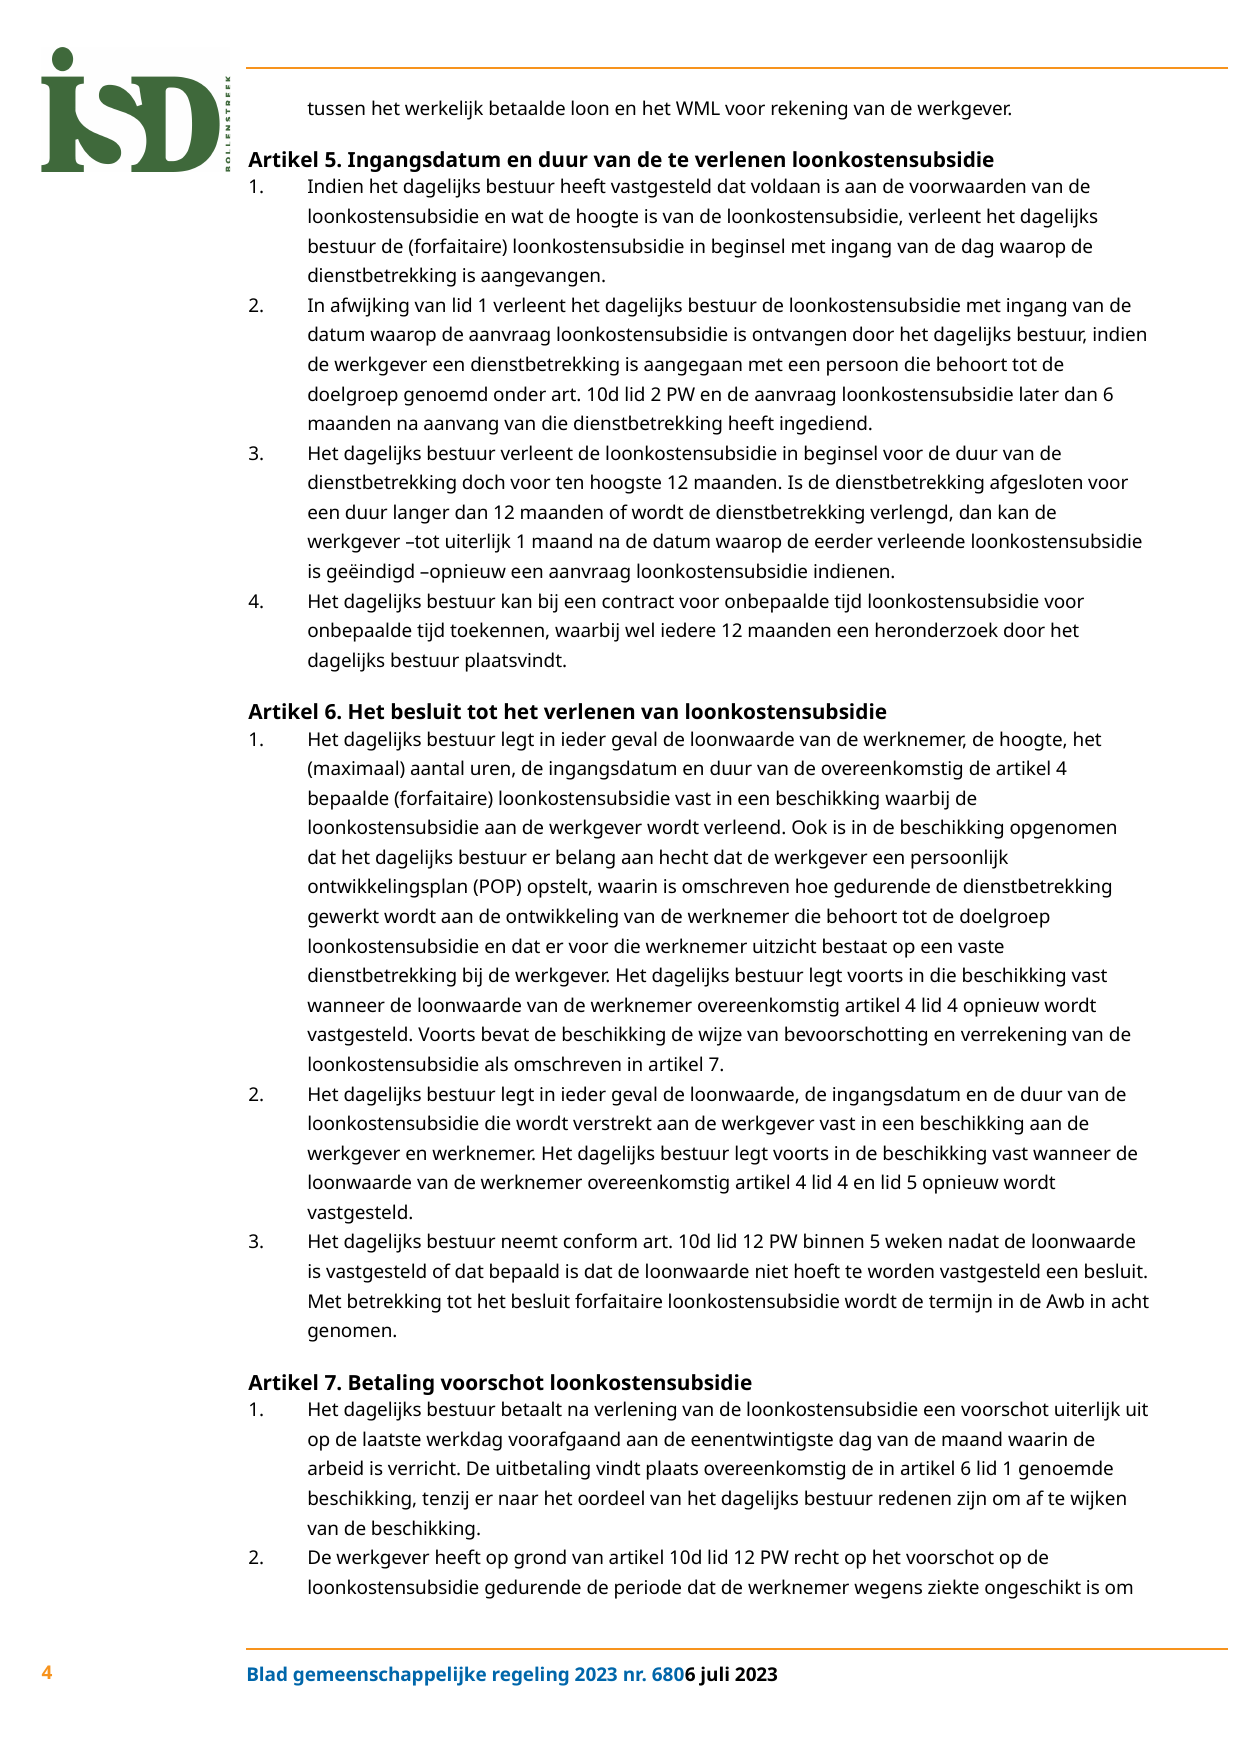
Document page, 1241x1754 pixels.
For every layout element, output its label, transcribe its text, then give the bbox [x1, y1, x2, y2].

list Het dagelijks bestuur neemt conform art. 10d lid 12 PW binnen 5 weken nadat de loonwaarde is vastgesteld of dat bepaald is dat de loonwaarde niet hoeft te worden vastgesteld een besluit. Met betrekking tot het besluit forfaitaire loonkostensubsidie wordt de termijn in de Awb in acht genomen. [248, 1229, 1152, 1343]
list De werkgever heeft op grond van artikel 10d lid 12 PW recht op het voorschot op de loonkostensubsidie gedurende de periode dat de werknemer wegens ziekte ongeschikt is om [248, 1544, 1152, 1599]
list Het dagelijks bestuur verleent de loonkostensubsidie in beginsel voor de duur van de dienstbetrekking doch voor ten hoogste 12 maanden. Is de dienstbetrekking afgesloten voor een duur langer dan 12 maanden of wordt de dienstbetrekking verlengd, dan kan de werkgever –tot uiterlijk 1 maand na de datum waarop de eerder verleende loonkostensubsidie is geëindigd –opnieuw een aanvraag loonkostensubsidie indienen. [248, 440, 1152, 584]
text Artikel 5. Ingangsdatum en duur van de te verlenen loonkostensubsidie [248, 145, 1152, 174]
list tussen het werkelijk betaalde loon en het WML voor rekening van de werkgever. [248, 95, 1152, 121]
text Artikel 7. Betaling voorschot loonkostensubsidie [248, 1368, 1152, 1396]
text Artikel 6. Het besluit tot het verlenen van loonkostensubsidie [248, 697, 1152, 726]
list In afwijking van lid 1 verleent het dagelijks bestuur de loonkostensubsidie met ingang van de datum waarop de aanvraag loonkostensubsidie is ontvangen door het dagelijks bestuur, indien de werkgever een dienstbetrekking is aangegaan met een persoon die behoort tot de doelgroep genoemd onder art. 10d lid 2 PW en de aanvraag loonkostensubsidie later dan 6 maanden na aanvang van die dienstbetrekking heeft ingediend. [248, 292, 1152, 436]
list Indien het dagelijks bestuur heeft vastgesteld dat voldaan is aan de voorwaarden van de loonkostensubsidie en wat de hoogte is van de loonkostensubsidie, verleent het dagelijks bestuur de (forfaitaire) loonkostensubsidie in beginsel met ingang van de dag waarop de dienstbetrekking is aangevangen. [248, 174, 1152, 288]
picture [41, 47, 231, 172]
list Het dagelijks bestuur betaalt na verlening van de loonkostensubsidie een voorschot uiterlijk uit op de laatste werkdag voorafgaand aan de eenentwintigste dag van de maand waarin de arbeid is verricht. De uitbetaling vindt plaats overeenkomstig de in artikel 6 lid 1 genoemde beschikking, tenzij er naar het oordeel van het dagelijks bestuur redenen zijn om af te wijken van de beschikking. [248, 1396, 1152, 1540]
list Het dagelijks bestuur legt in ieder geval de loonwaarde, de ingangsdatum en de duur van de loonkostensubsidie die wordt verstrekt aan de werkgever vast in een beschikking aan de werkgever en werknemer. Het dagelijks bestuur legt voorts in de beschikking vast wanneer de loonwaarde van de werknemer overeenkomstig artikel 4 lid 4 en lid 5 opnieuw wordt vastgesteld. [248, 1081, 1152, 1225]
list Het dagelijks bestuur legt in ieder geval de loonwaarde van de werknemer, de hoogte, het (maximaal) aantal uren, de ingangsdatum en duur van de overeenkomstig de artikel 4 bepaalde (forfaitaire) loonkostensubsidie vast in een beschikking waarbij de loonkostensubsidie aan de werkgever wordt verleend. Ook is in de beschikking opgenomen dat het dagelijks bestuur er belang aan hecht dat de werkgever een persoonlijk ontwikkelingsplan (POP) opstelt, waarin is omschreven hoe gedurende de dienstbetrekking gewerkt wordt aan de ontwikkeling van de werknemer die behoort tot de doelgroep loonkostensubsidie en dat er voor die werknemer uitzicht bestaat op een vaste dienstbetrekking bij de werkgever. Het dagelijks bestuur legt voorts in die beschikking vast wanneer de loonwaarde van de werknemer overeenkomstig artikel 4 lid 4 opnieuw wordt vastgesteld. Voorts bevat de beschikking de wijze van bevoorschotting en verrekening van de loonkostensubsidie als omschreven in artikel 7. [248, 726, 1152, 1077]
list Het dagelijks bestuur kan bij een contract voor onbepaalde tijd loonkostensubsidie voor onbepaalde tijd toekennen, waarbij wel iedere 12 maanden een heronderzoek door het dagelijks bestuur plaatsvindt. [248, 588, 1152, 673]
